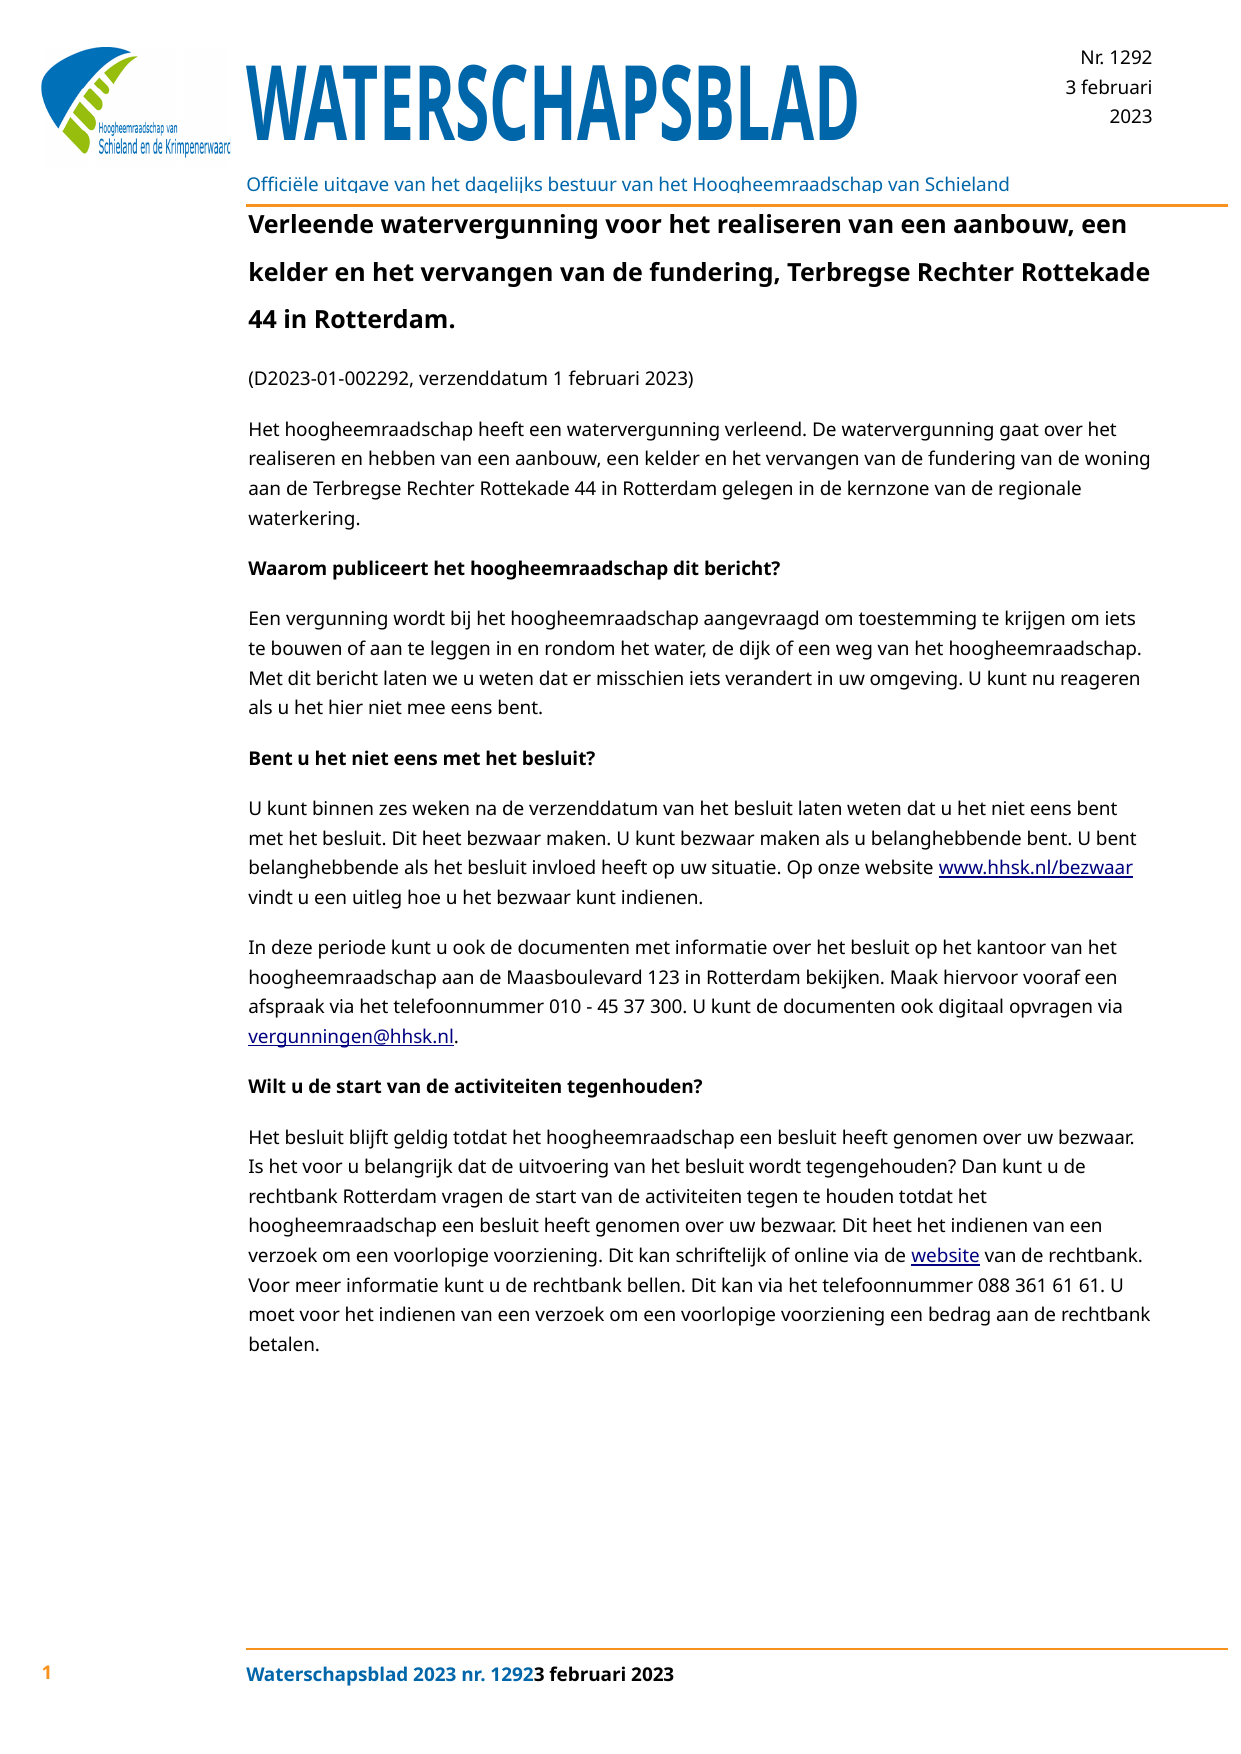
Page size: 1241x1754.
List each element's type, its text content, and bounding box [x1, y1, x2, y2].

text Het hoogheemraadschap heeft een watervergunning verleend. De watervergunning gaat over het realiseren en hebben van een aanbouw, een kelder en het vervangen van de fundering van de woning aan de Terbregse Rechter Rottekade 44 in Rotterdam gelegen in de kernzone van de regionale waterkering. [248, 416, 1152, 530]
text Een vergunning wordt bij het hoogheemraadschap aangevraagd om toestemming te krijgen om iets te bouwen of aan te leggen in en rondom het water, de dijk of een weg van het hoogheemraadschap. Met dit bericht laten we u weten dat er misschien iets verandert in uw omgeving. U kunt nu reageren als u het hier niet mee eens bent. [248, 606, 1152, 720]
picture [41, 47, 231, 172]
text In deze periode kunt u ook de documenten met informatie over het besluit op het kantoor van het hoogheemraadschap aan de Maasboulevard 123 in Rotterdam bekijken. Maak hiervoor vooraf een afspraak via het telefoonnummer 010 - 45 37 300. U kunt de documenten ook digitaal opvragen via vergunningen@hhsk.nl. [248, 934, 1152, 1049]
text Verleende watervergunning voor het realiseren van een aanbouw, een kelder en het vervangen van de fundering, Terbregse Rechter Rottekade 44 in Rotterdam. [248, 207, 1152, 336]
text Waarom publiceert het hoogheemraadschap dit bericht? [248, 555, 1152, 581]
text Wilt u de start van de activiteiten tegenhouden? [248, 1073, 1152, 1099]
text Bent u het niet eens met het besluit? [248, 745, 1152, 770]
text Het besluit blijft geldig totdat het hoogheemraadschap een besluit heeft genomen over uw bezwaar. Is het voor u belangrijk dat de uitvoering van het besluit wordt tegengehouden? Dan kunt u de rechtbank Rotterdam vragen de start van de activiteiten tegen te houden totdat het hoogheemraadschap een besluit heeft genomen over uw bezwaar. Dit heet het indienen van een verzoek om een voorlopige voorziening. Dit kan schriftelijk of online via de website van de rechtbank. Voor meer informatie kunt u de rechtbank bellen. Dit kan via het telefoonnummer 088 361 61 61. U moet voor het indienen van een verzoek om een voorlopige voorziening een bedrag aan de rechtbank betalen. [248, 1124, 1152, 1357]
text (D2023-01-002292, verzenddatum 1 februari 2023) [248, 366, 1152, 391]
text U kunt binnen zes weken na de verzenddatum van het besluit laten weten dat u het niet eens bent met het besluit. Dit heet bezwaar maken. U kunt bezwaar maken als u belanghebbende bent. U bent belanghebbende als het besluit invloed heeft op uw situatie. Op onze website www.hhsk.nl/bezwaar vindt u een uitleg hoe u het bezwaar kunt indienen. [248, 795, 1152, 909]
